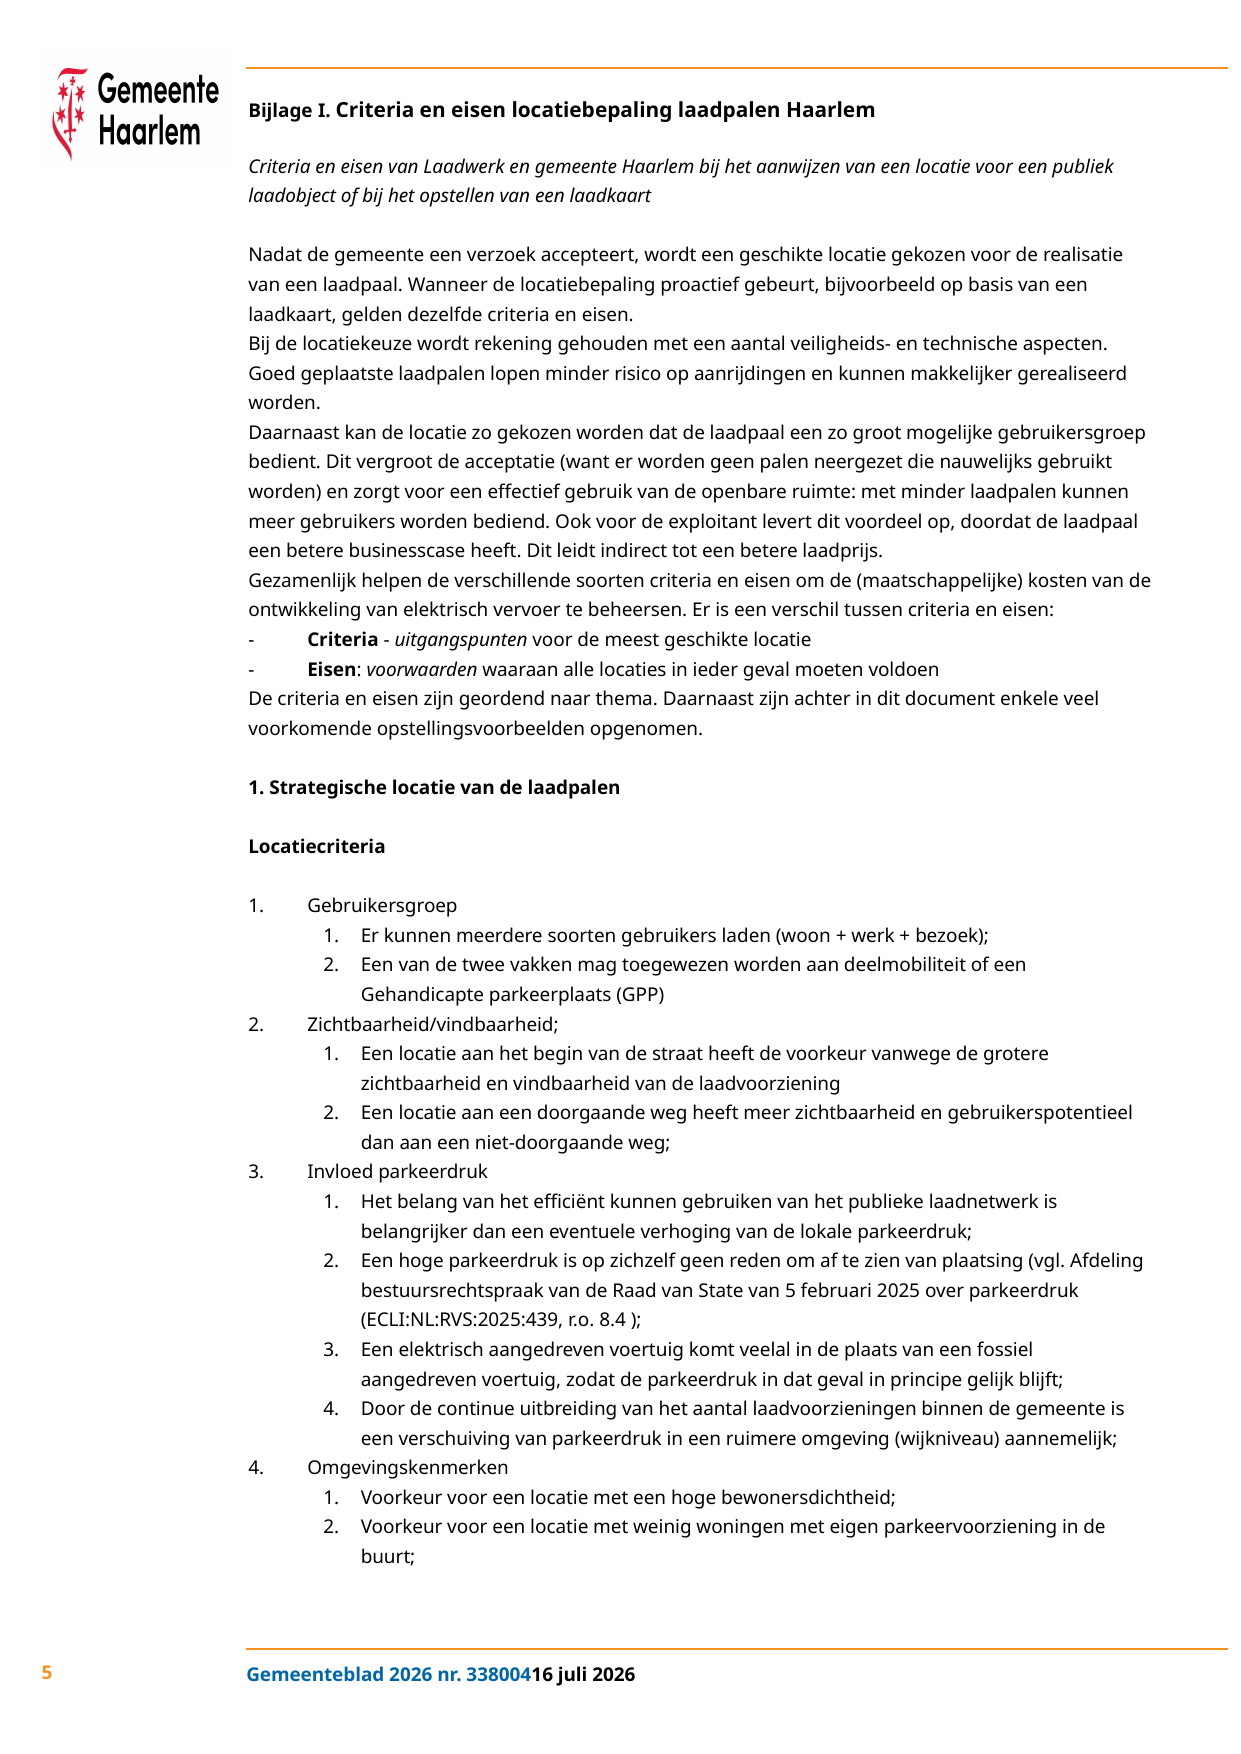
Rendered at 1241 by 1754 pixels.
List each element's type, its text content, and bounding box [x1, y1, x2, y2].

list Een van de twee vakken mag toegewezen worden aan deelmobiliteit of een Gehandicapte parkeerplaats (GPP) [323, 952, 1152, 1007]
list Criteria - uitgangspunten voor de meest geschikte locatie [248, 626, 1152, 652]
list Een locatie aan een doorgaande weg heeft meer zichtbaarheid en gebruikerspotentieel dan aan een niet-doorgaande weg; [323, 1099, 1152, 1155]
text Bij de locatiekeuze wordt rekening gehouden met een aantal veiligheids- en technische aspecten. Goed geplaatste laadpalen lopen minder risico op aanrijdingen en kunnen makkelijker gerealiseerd worden. [248, 330, 1152, 415]
list Een locatie aan het begin van de straat heeft de voorkeur vanwege de grotere zichtbaarheid en vindbaarheid van de laadvoorziening [323, 1040, 1152, 1096]
text Bijlage I. Criteria en eisen locatiebepaling laadpalen Haarlem [248, 95, 1152, 123]
text Locatiecriteria [248, 833, 1152, 859]
text Daarnaast kan de locatie zo gekozen worden dat de laadpaal een zo groot mogelijke gebruikersgroep bedient. Dit vergroot de acceptatie (want er worden geen palen neergezet die nauwelijks gebruikt worden) en zorgt voor een effectief gebruik van de openbare ruimte: met minder laadpalen kunnen meer gebruikers worden bediend. Ook voor de exploitant levert dit voordeel op, doordat de laadpaal een betere businesscase heeft. Dit leidt indirect tot een betere laadprijs. [248, 419, 1152, 563]
picture [41, 47, 231, 172]
list Invloed parkeerdruk [248, 1159, 1152, 1184]
list Een hoge parkeerdruk is op zichzelf geen reden om af te zien van plaatsing (vgl. Afdeling bestuursrechtspraak van de Raad van State van 5 februari 2025 over parkeerdruk (ECLI:NL:RVS:2025:439, r.o. 8.4 ); [323, 1247, 1152, 1332]
list Er kunnen meerdere soorten gebruikers laden (woon + werk + bezoek); [323, 922, 1152, 948]
text 1. Strategische locatie van de laadpalen [248, 774, 1152, 800]
list Voorkeur voor een locatie met weinig woningen met eigen parkeervoorziening in de buurt; [323, 1514, 1152, 1569]
text De criteria en eisen zijn geordend naar thema. Daarnaast zijn achter in dit document enkele veel voorkomende opstellingsvoorbeelden opgenomen. [248, 685, 1152, 741]
list Voorkeur voor een locatie met een hoge bewonersdichtheid; [323, 1484, 1152, 1510]
list Zichtbaarheid/vindbaarheid; [248, 1011, 1152, 1037]
list Door de continue uitbreiding van het aantal laadvoorzieningen binnen de gemeente is een verschuiving van parkeerdruk in een ruimere omgeving (wijkniveau) aannemelijk; [323, 1395, 1152, 1451]
text Criteria en eisen van Laadwerk en gemeente Haarlem bij het aanwijzen van een locatie voor een publiek laadobject of bij het opstellen van een laadkaart [248, 153, 1152, 208]
list Het belang van het efficiënt kunnen gebruiken van het publieke laadnetwerk is belangrijker dan een eventuele verhoging van de lokale parkeerdruk; [323, 1188, 1152, 1244]
list Omgevingskenmerken [248, 1454, 1152, 1480]
text Nadat de gemeente een verzoek accepteert, wordt een geschikte locatie gekozen voor de realisatie van een laadpaal. Wanneer de locatiebepaling proactief gebeurt, bijvoorbeeld op basis van een laadkaart, gelden dezelfde criteria en eisen. [248, 242, 1152, 327]
list Een elektrisch aangedreven voertuig komt veelal in de plaats van een fossiel aangedreven voertuig, zodat de parkeerdruk in dat geval in principe gelijk blijft; [323, 1336, 1152, 1392]
list Eisen: voorwaarden waaraan alle locaties in ieder geval moeten voldoen [248, 656, 1152, 682]
text Gezamenlijk helpen de verschillende soorten criteria en eisen om de (maatschappelijke) kosten van de ontwikkeling van elektrisch vervoer te beheersen. Er is een verschil tussen criteria en eisen: [248, 567, 1152, 622]
list Gebruikersgroep [248, 892, 1152, 918]
